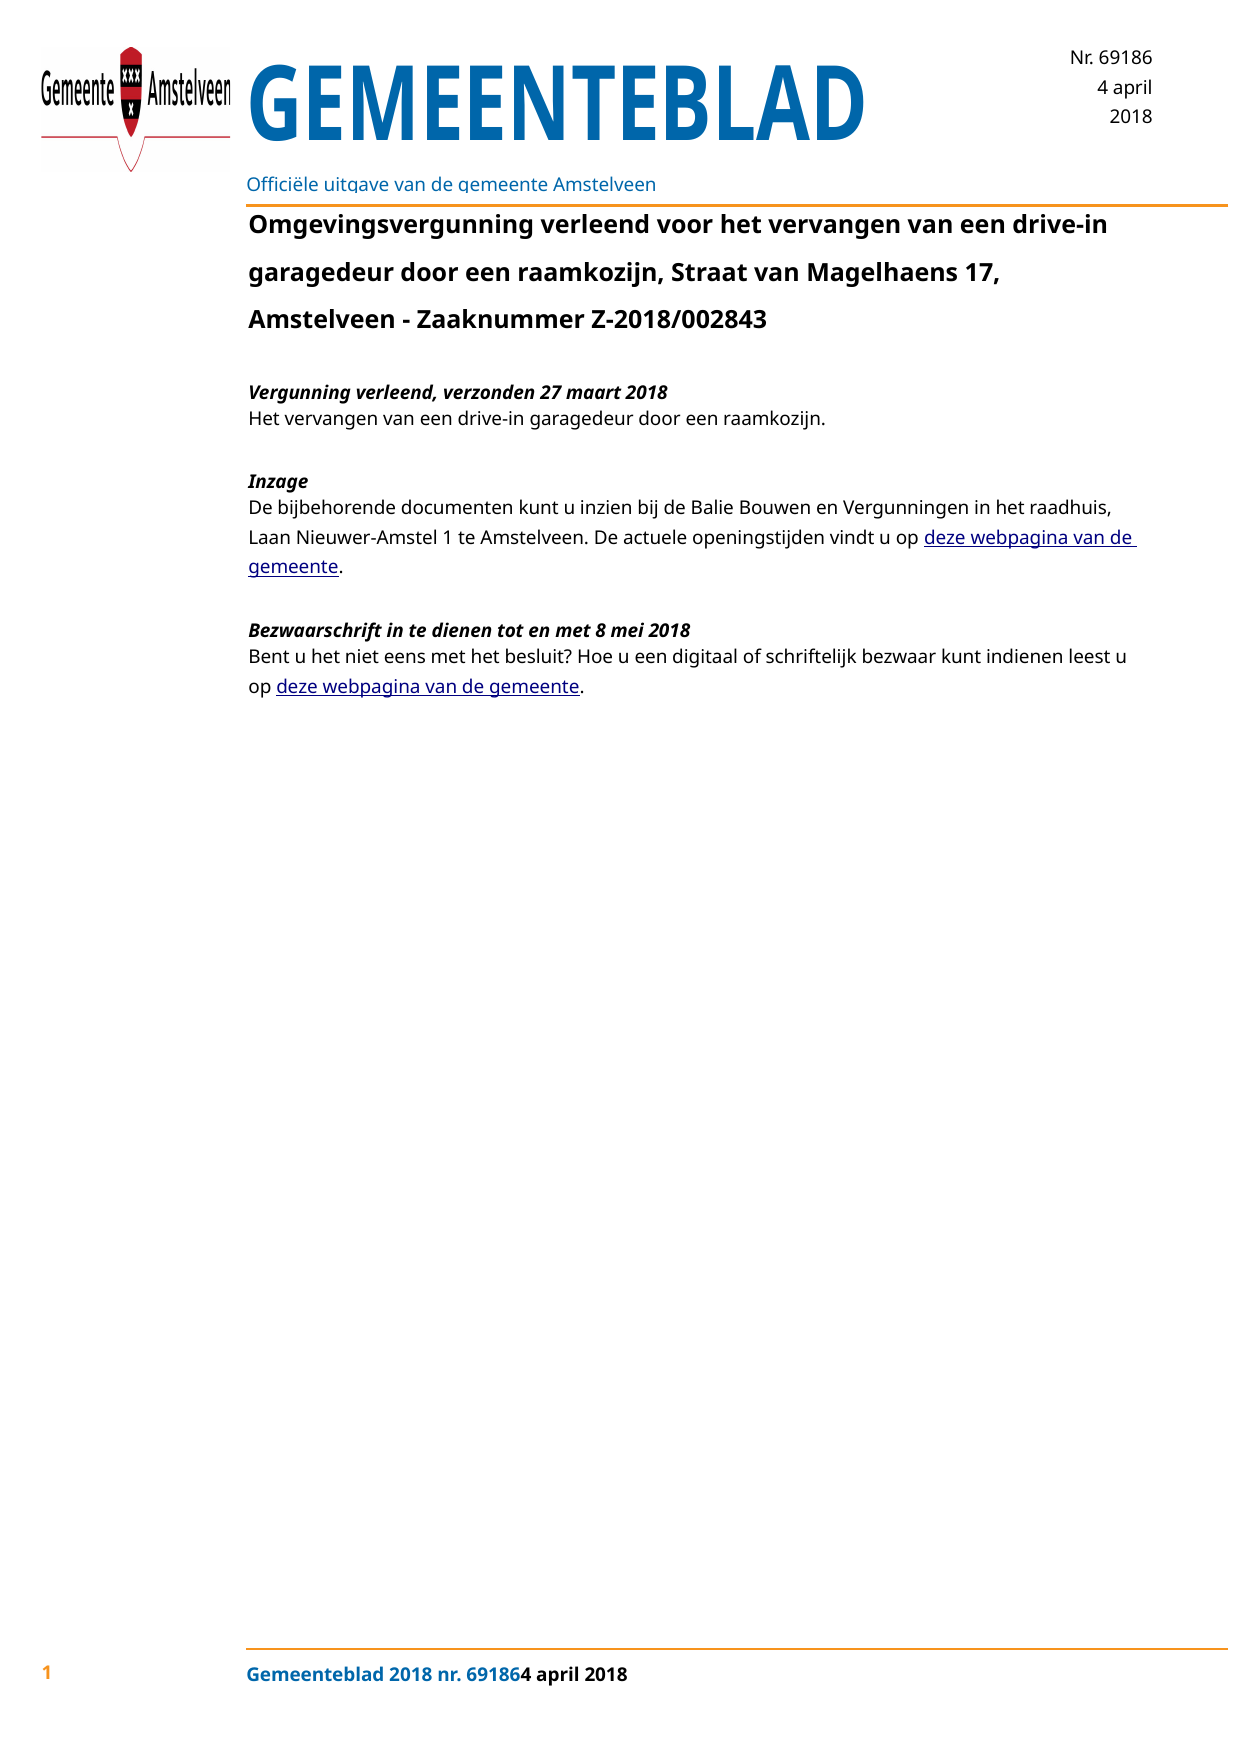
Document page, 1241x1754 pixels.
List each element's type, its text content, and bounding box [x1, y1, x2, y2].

text Inzage [248, 469, 1152, 494]
text Vergunning verleend, verzonden 27 maart 2018 [248, 379, 1152, 405]
text Bezwaarschrift in te dienen tot en met 8 mei 2018 [248, 618, 1152, 643]
picture [41, 47, 231, 172]
text De bijbehorende documenten kunt u inzien bij de Balie Bouwen en Vergunningen in het raadhuis, Laan Nieuwer-Amstel 1 te Amstelveen. De actuele openingstijden vindt u op deze webpagina van de gemeente. [248, 494, 1152, 579]
text Het vervangen van een drive-in garagedeur door een raamkozijn. [248, 405, 1152, 431]
text Omgevingsvergunning verleend voor het vervangen van een drive-in garagedeur door een raamkozijn, Straat van Magelhaens 17, Amstelveen - Zaaknummer Z-2018/002843 [248, 207, 1152, 336]
text Bent u het niet eens met het besluit? Hoe u een digitaal of schriftelijk bezwaar kunt indienen leest u op deze webpagina van de gemeente. [248, 643, 1152, 699]
